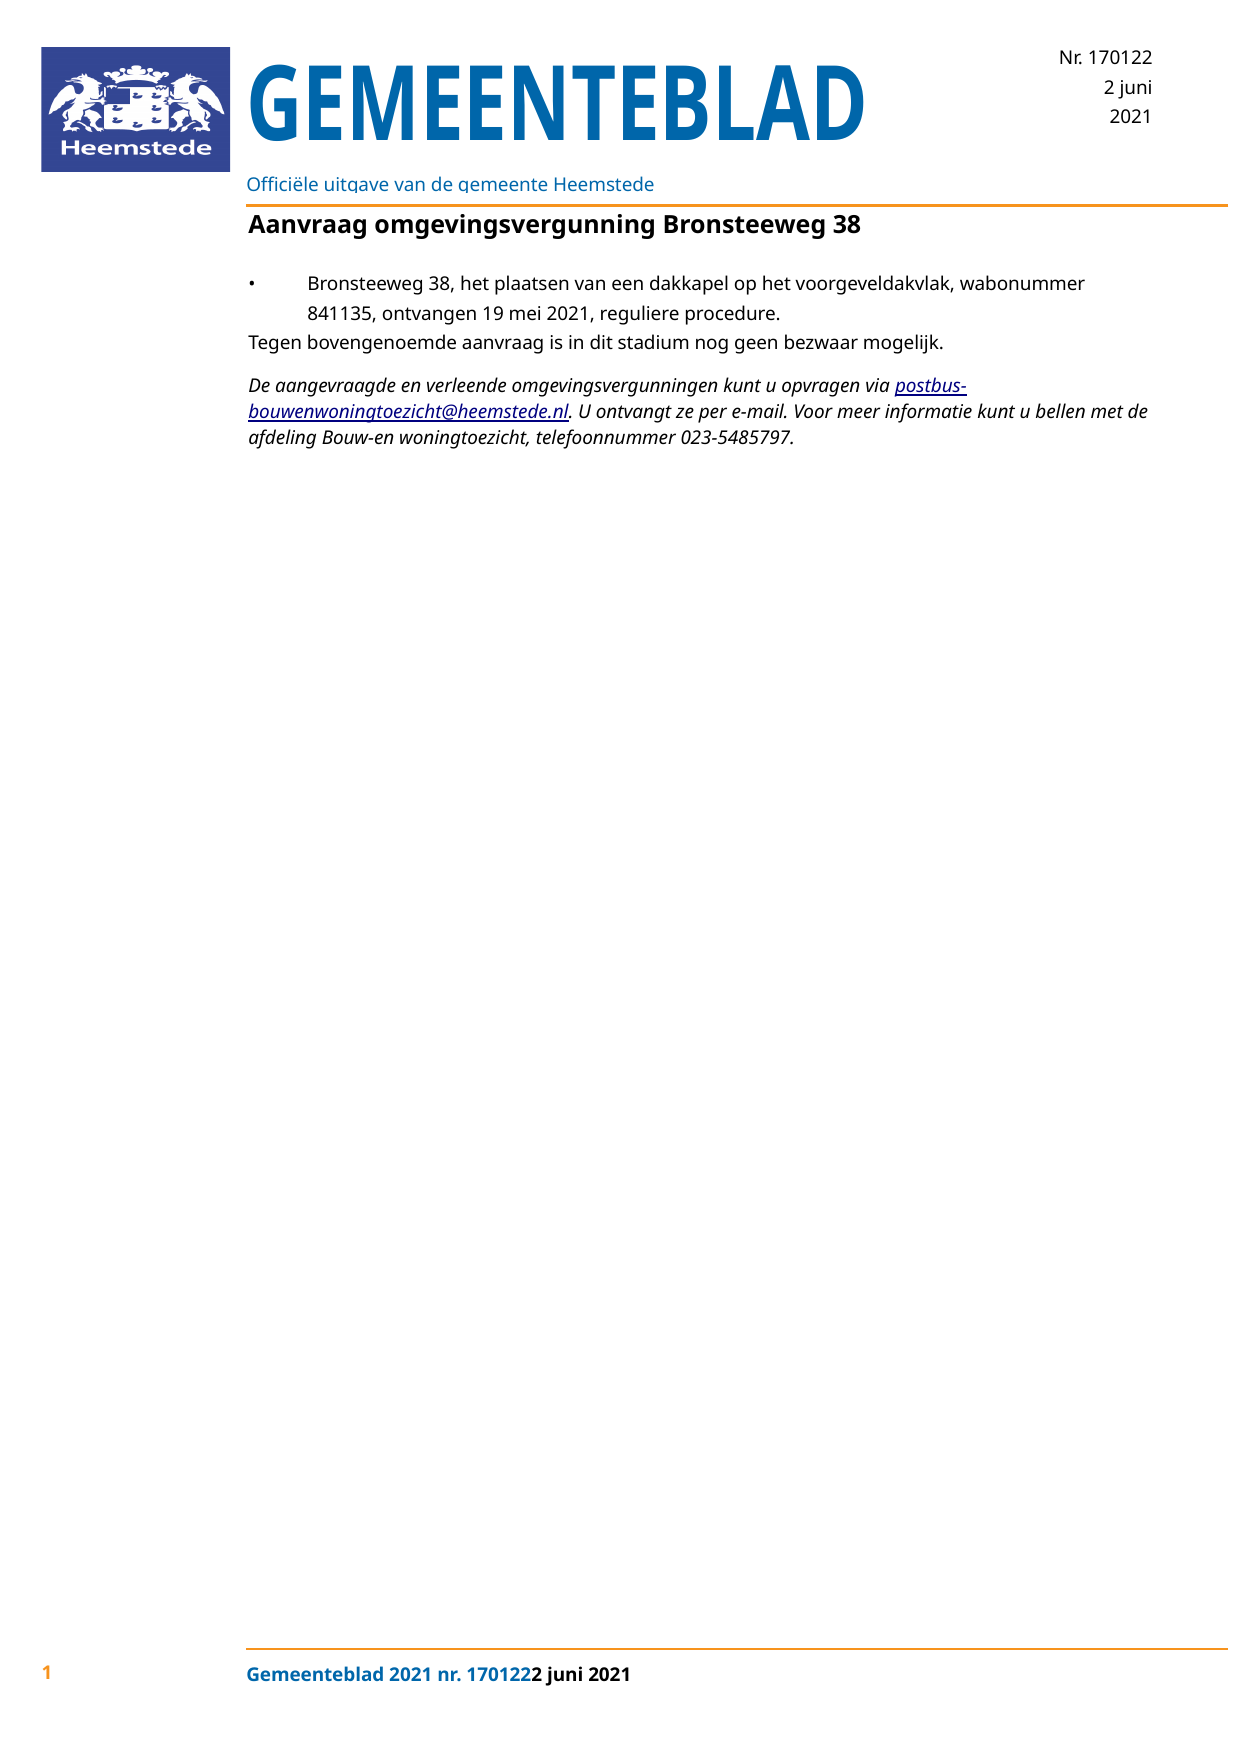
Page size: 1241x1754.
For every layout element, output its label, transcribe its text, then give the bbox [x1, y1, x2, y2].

list Bronsteeweg 38, het plaatsen van een dakkapel op het voorgeveldakvlak, wabonummer 841135, ontvangen 19 mei 2021, reguliere procedure. [248, 270, 1152, 326]
text De aangevraagde en verleende omgevingsvergunningen kunt u opvragen via postbus-bouwenwoningtoezicht@heemstede.nl. U ontvangt ze per e-mail. Voor meer informatie kunt u bellen met de afdeling Bouw-en woningtoezicht, telefoonnummer 023-5485797. [248, 373, 1152, 450]
picture [41, 47, 231, 172]
text Aanvraag omgevingsvergunning Bronsteeweg 38 [248, 207, 1152, 241]
text Tegen bovengenoemde aanvraag is in dit stadium nog geen bezwaar mogelijk. [248, 329, 1152, 355]
